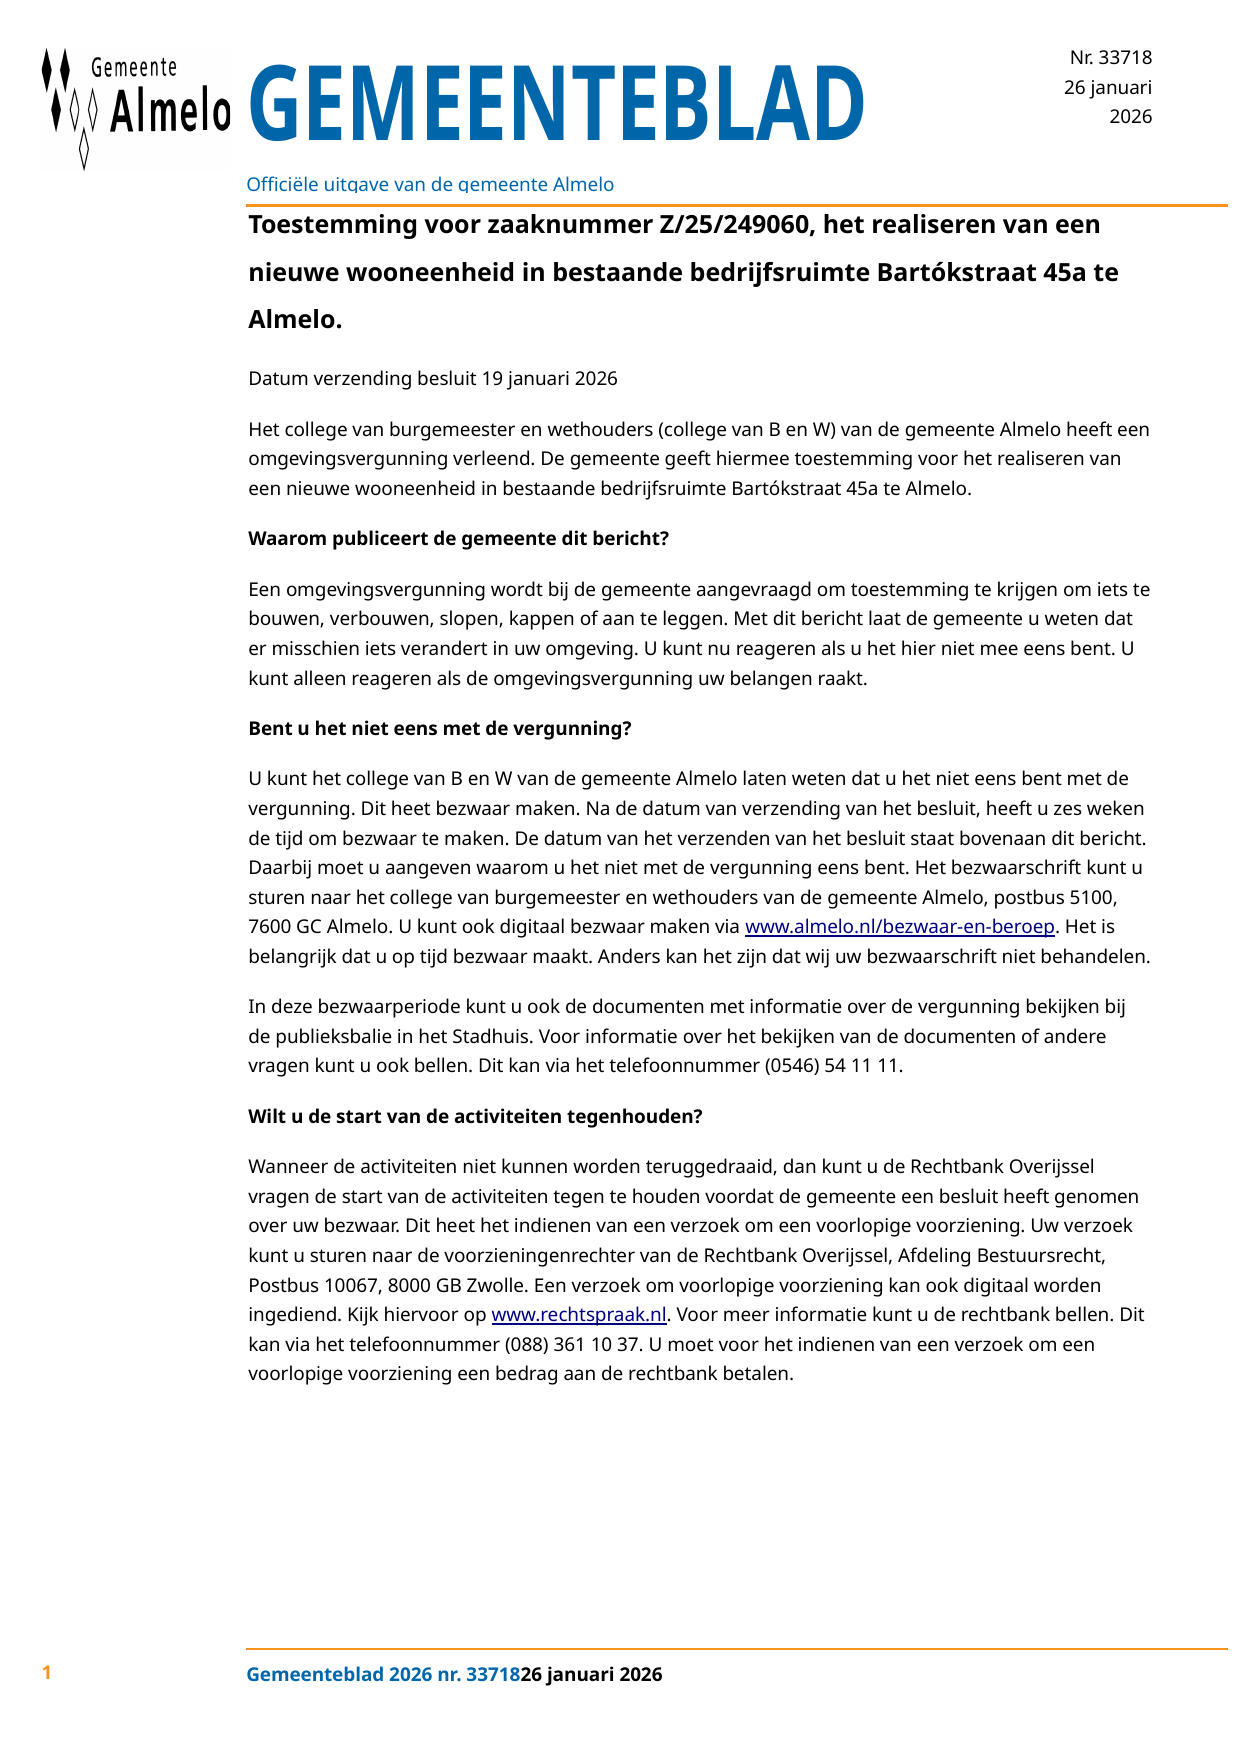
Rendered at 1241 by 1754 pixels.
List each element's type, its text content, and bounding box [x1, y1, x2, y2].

text Een omgevingsvergunning wordt bij de gemeente aangevraagd om toestemming te krijgen om iets te bouwen, verbouwen, slopen, kappen of aan te leggen. Met dit bericht laat de gemeente u weten dat er misschien iets verandert in uw omgeving. U kunt nu reageren als u het hier niet mee eens bent. U kunt alleen reageren als de omgevingsvergunning uw belangen raakt. [248, 576, 1152, 690]
picture [41, 47, 231, 172]
text Datum verzending besluit 19 januari 2026 [248, 366, 1152, 391]
text Wilt u de start van de activiteiten tegenhouden? [248, 1103, 1152, 1129]
text Waarom publiceert de gemeente dit bericht? [248, 526, 1152, 551]
text U kunt het college van B en W van de gemeente Almelo laten weten dat u het niet eens bent met de vergunning. Dit heet bezwaar maken. Na de datum van verzending van het besluit, heeft u zes weken de tijd om bezwaar te maken. De datum van het verzenden van het besluit staat bovenaan dit bericht. Daarbij moet u aangeven waarom u het niet met de vergunning eens bent. Het bezwaarschrift kunt u sturen naar het college van burgemeester en wethouders van de gemeente Almelo, postbus 5100, 7600 GC Almelo. U kunt ook digitaal bezwaar maken via www.almelo.nl/bezwaar-en-beroep. Het is belangrijk dat u op tijd bezwaar maakt. Anders kan het zijn dat wij uw bezwaarschrift niet behandelen. [248, 766, 1152, 969]
text Het college van burgemeester en wethouders (college van B en W) van de gemeente Almelo heeft een omgevingsvergunning verleend. De gemeente geeft hiermee toestemming voor het realiseren van een nieuwe wooneenheid in bestaande bedrijfsruimte Bartókstraat 45a te Almelo. [248, 416, 1152, 501]
text Toestemming voor zaaknummer Z/25/249060, het realiseren van een nieuwe wooneenheid in bestaande bedrijfsruimte Bartókstraat 45a te Almelo. [248, 207, 1152, 336]
text Bent u het niet eens met de vergunning? [248, 715, 1152, 741]
text Wanneer de activiteiten niet kunnen worden teruggedraaid, dan kunt u de Rechtbank Overijssel vragen de start van de activiteiten tegen te houden voordat de gemeente een besluit heeft genomen over uw bezwaar. Dit heet het indienen van een verzoek om een voorlopige voorziening. Uw verzoek kunt u sturen naar de voorzieningenrechter van de Rechtbank Overijssel, Afdeling Bestuursrecht, Postbus 10067, 8000 GB Zwolle. Een verzoek om voorlopige voorziening kan ook digitaal worden ingediend. Kijk hiervoor op www.rechtspraak.nl. Voor meer informatie kunt u de rechtbank bellen. Dit kan via het telefoonnummer (088) 361 10 37. U moet voor het indienen van een verzoek om een voorlopige voorziening een bedrag aan de rechtbank betalen. [248, 1153, 1152, 1386]
text In deze bezwaarperiode kunt u ook de documenten met informatie over de vergunning bekijken bij de publieksbalie in het Stadhuis. Voor informatie over het bekijken van de documenten of andere vragen kunt u ook bellen. Dit kan via het telefoonnummer (0546) 54 11 11. [248, 993, 1152, 1078]
